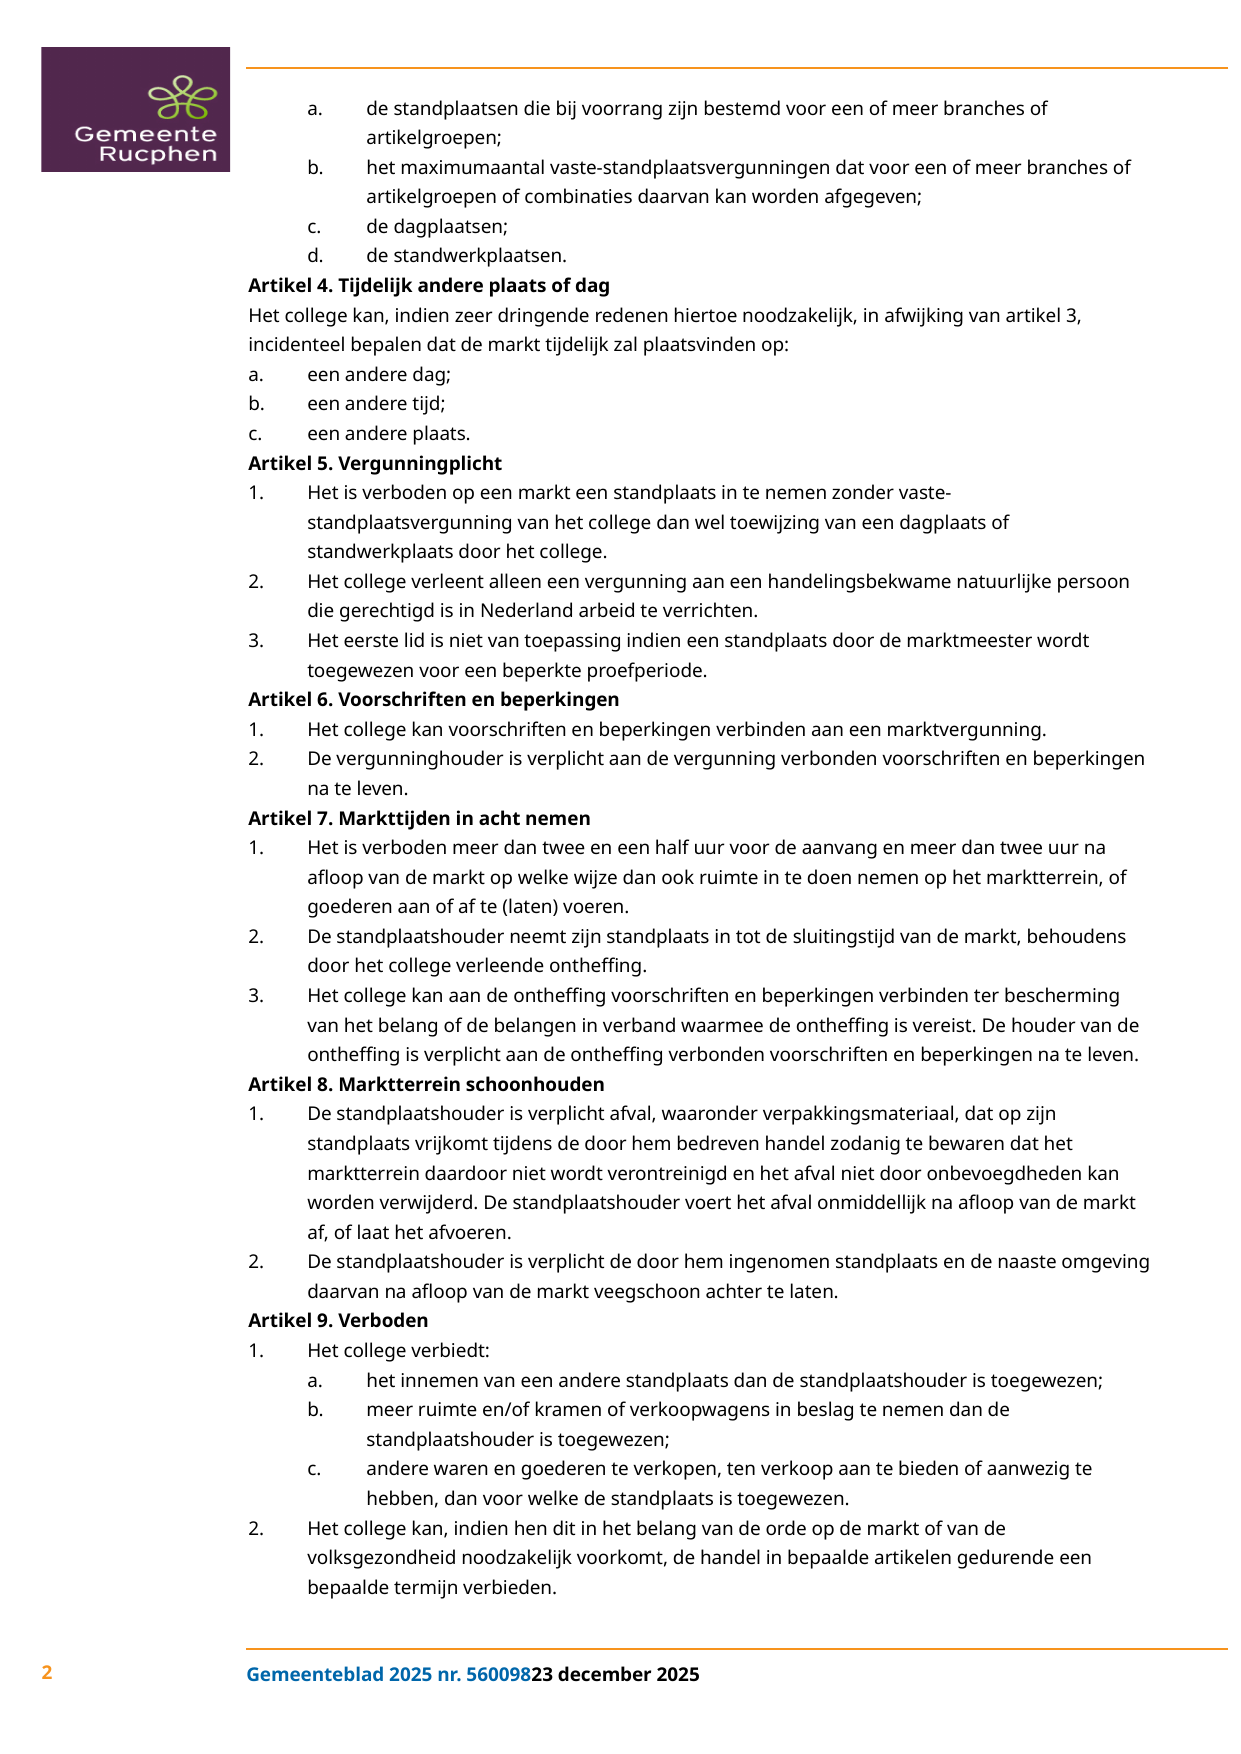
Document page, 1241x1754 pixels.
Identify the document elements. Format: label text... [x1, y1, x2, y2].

list de dagplaatsen; [307, 213, 1152, 239]
list de standplaatsen die bij voorrang zijn bestemd voor een of meer branches of artikelgroepen; [307, 95, 1152, 150]
list een andere tijd; [248, 391, 1152, 416]
list Het college kan aan de ontheffing voorschriften en beperkingen verbinden ter bescherming van het belang of de belangen in verband waarmee de ontheffing is vereist. De houder van de ontheffing is verplicht aan de ontheffing verbonden voorschriften en beperkingen na te leven. [248, 982, 1152, 1067]
picture [41, 47, 231, 172]
list het maximumaantal vaste-standplaatsvergunningen dat voor een of meer branches of artikelgroepen of combinaties daarvan kan worden afgegeven; [307, 154, 1152, 209]
text Het college kan, indien zeer dringende redenen hiertoe noodzakelijk, in afwijking van artikel 3, incidenteel bepalen dat de markt tijdelijk zal plaatsvinden op: [248, 302, 1152, 357]
list een andere plaats. [248, 420, 1152, 446]
list andere waren en goederen te verkopen, ten verkoop aan te bieden of aanwezig te hebben, dan voor welke de standplaats is toegewezen. [307, 1456, 1152, 1511]
list meer ruimte en/of kramen of verkoopwagens in beslag te nemen dan de standplaatshouder is toegewezen; [307, 1396, 1152, 1452]
list Het college kan, indien hen dit in het belang van de orde op de markt of van de volksgezondheid noodzakelijk voorkomt, de handel in bepaalde artikelen gedurende een bepaalde termijn verbieden. [248, 1515, 1152, 1600]
list de standwerkplaatsen. [307, 243, 1152, 268]
list een andere dag; [248, 361, 1152, 387]
list De standplaatshouder neemt zijn standplaats in tot de sluitingstijd van de markt, behoudens door het college verleende ontheffing. [248, 923, 1152, 978]
text Artikel 5. Vergunningplicht [248, 450, 1152, 476]
list Het is verboden op een markt een standplaats in te nemen zonder vaste-standplaatsvergunning van het college dan wel toewijzing van een dagplaats of standwerkplaats door het college. [248, 479, 1152, 564]
list Het eerste lid is niet van toepassing indien een standplaats door de marktmeester wordt toegewezen voor een beperkte proefperiode. [248, 627, 1152, 683]
list De standplaatshouder is verplicht de door hem ingenomen standplaats en de naaste omgeving daarvan na afloop van de markt veegschoon achter te laten. [248, 1248, 1152, 1304]
list Het college verbiedt: [248, 1337, 1152, 1363]
list De vergunninghouder is verplicht aan de vergunning verbonden voorschriften en beperkingen na te leven. [248, 746, 1152, 801]
list Het college verleent alleen een vergunning aan een handelingsbekwame natuurlijke persoon die gerechtigd is in Nederland arbeid te verrichten. [248, 568, 1152, 623]
list Het is verboden meer dan twee en een half uur voor de aanvang en meer dan twee uur na afloop van de markt op welke wijze dan ook ruimte in te doen nemen op het marktterrein, of goederen aan of af te (laten) voeren. [248, 834, 1152, 919]
text Artikel 8. Marktterrein schoonhouden [248, 1071, 1152, 1097]
list het innemen van een andere standplaats dan de standplaatshouder is toegewezen; [307, 1367, 1152, 1393]
text Artikel 7. Markttijden in acht nemen [248, 805, 1152, 831]
list Het college kan voorschriften en beperkingen verbinden aan een marktvergunning. [248, 716, 1152, 742]
text Artikel 9. Verboden [248, 1308, 1152, 1333]
text Artikel 4. Tijdelijk andere plaats of dag [248, 272, 1152, 298]
list De standplaatshouder is verplicht afval, waaronder verpakkingsmateriaal, dat op zijn standplaats vrijkomt tijdens de door hem bedreven handel zodanig te bewaren dat het marktterrein daardoor niet wordt verontreinigd en het afval niet door onbevoegdheden kan worden verwijderd. De standplaatshouder voert het afval onmiddellijk na afloop van de markt af, of laat het afvoeren. [248, 1101, 1152, 1245]
text Artikel 6. Voorschriften en beperkingen [248, 686, 1152, 712]
